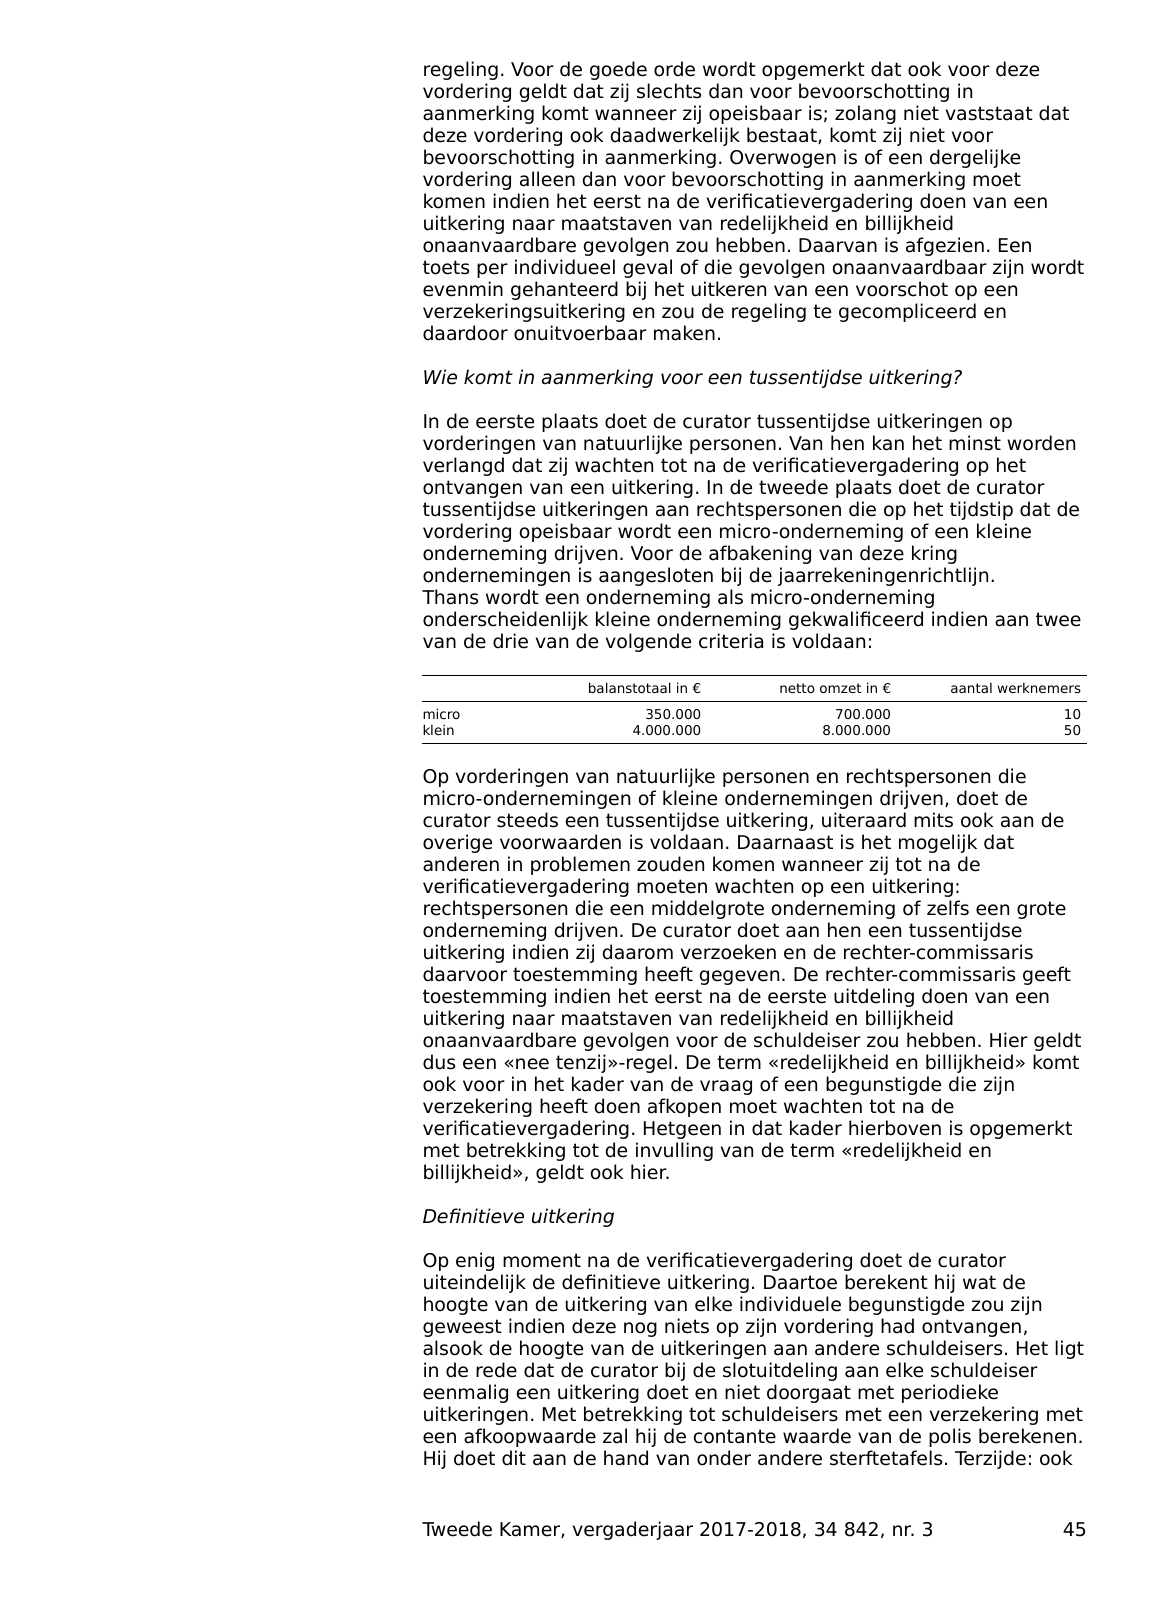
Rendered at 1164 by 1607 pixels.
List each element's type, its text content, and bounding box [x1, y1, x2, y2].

table_cell 10 [897, 702, 1087, 722]
table_header balanstotaal in € [517, 676, 707, 701]
table_cell 8.000.000 [707, 723, 897, 743]
text In de eerste plaats doet de curator tussentijdse uitkeringen op vorderingen van natuurlijke personen. Van hen kan het minst worden verlangd dat zij wachten tot na de verificatievergadering op het ontvangen van een uitkering. In de tweede plaats doet de curator tussentijdse uitkeringen aan rechtspersonen die op het tijdstip dat de vordering opeisbaar wordt een micro-onderneming of een kleine onderneming drijven. Voor de afbakening van deze kring ondernemingen is aangesloten bij de jaarrekeningenrichtlijn. [422, 411, 1087, 587]
table_cell klein [422, 723, 517, 743]
table_cell 4.000.000 [517, 723, 707, 743]
text Thans wordt een onderneming als micro-onderneming onderscheidenlijk kleine onderneming gekwalificeerd indien aan twee van de drie van de volgende criteria is voldaan: [422, 587, 1087, 653]
table_header aantal werknemers [897, 676, 1087, 701]
table_cell micro [422, 702, 517, 722]
subtitle Wie komt in aanmerking voor een tussentijdse uitkering? [422, 367, 1087, 389]
text Op vorderingen van natuurlijke personen en rechtspersonen die micro-ondernemingen of kleine ondernemingen drijven, doet de curator steeds een tussentijdse uitkering, uiteraard mits ook aan de overige voorwaarden is voldaan. Daarnaast is het mogelijk dat anderen in problemen zouden komen wanneer zij tot na de verificatievergadering moeten wachten op een uitkering: rechtspersonen die een middelgrote onderneming of zelfs een grote onderneming drijven. De curator doet aan hen een tussentijdse uitkering indien zij daarom verzoeken en de rechter-commissaris daarvoor toestemming heeft gegeven. De rechter-commissaris geeft toestemming indien het eerst na de eerste uitdeling doen van een uitkering naar maatstaven van redelijkheid en billijkheid onaanvaardbare gevolgen voor de schuldeiser zou hebben. Hier geldt dus een «nee tenzij»-regel. De term «redelijkheid en billijkheid» komt ook voor in het kader van de vraag of een begunstigde die zijn verzekering heeft doen afkopen moet wachten tot na de verificatievergadering. Hetgeen in dat kader hierboven is opgemerkt met betrekking tot de invulling van de term «redelijkheid en billijkheid», geldt ook hier. [422, 766, 1087, 1184]
text regeling. Voor de goede orde wordt opgemerkt dat ook voor deze vordering geldt dat zij slechts dan voor bevoorschotting in aanmerking komt wanneer zij opeisbaar is; zolang niet vaststaat dat deze vordering ook daadwerkelijk bestaat, komt zij niet voor bevoorschotting in aanmerking. Overwogen is of een dergelijke vordering alleen dan voor bevoorschotting in aanmerking moet komen indien het eerst na de verificatievergadering doen van een uitkering naar maatstaven van redelijkheid en billijkheid onaanvaardbare gevolgen zou hebben. Daarvan is afgezien. Een toets per individueel geval of die gevolgen onaanvaardbaar zijn wordt evenmin gehanteerd bij het uitkeren van een voorschot op een verzekeringsuitkering en zou de regeling te gecompliceerd en daardoor onuitvoerbaar maken. [422, 59, 1087, 345]
table_cell 350.000 [517, 702, 707, 722]
subtitle Definitieve uitkering [422, 1206, 1087, 1228]
table_cell 700.000 [707, 702, 897, 722]
table_header netto omzet in € [707, 676, 897, 701]
table_cell 50 [897, 723, 1087, 743]
table_header [422, 676, 517, 701]
text Op enig moment na de verificatievergadering doet de curator uiteindelijk de definitieve uitkering. Daartoe berekent hij wat de hoogte van de uitkering van elke individuele begunstigde zou zijn geweest indien deze nog niets op zijn vordering had ontvangen, alsook de hoogte van de uitkeringen aan andere schuldeisers. Het ligt in de rede dat de curator bij de slotuitdeling aan elke schuldeiser eenmalig een uitkering doet en niet doorgaat met periodieke uitkeringen. Met betrekking tot schuldeisers met een verzekering met een afkoopwaarde zal hij de contante waarde van de polis berekenen. Hij doet dit aan de hand van onder andere sterftetafels. Terzijde: ook [422, 1250, 1087, 1470]
